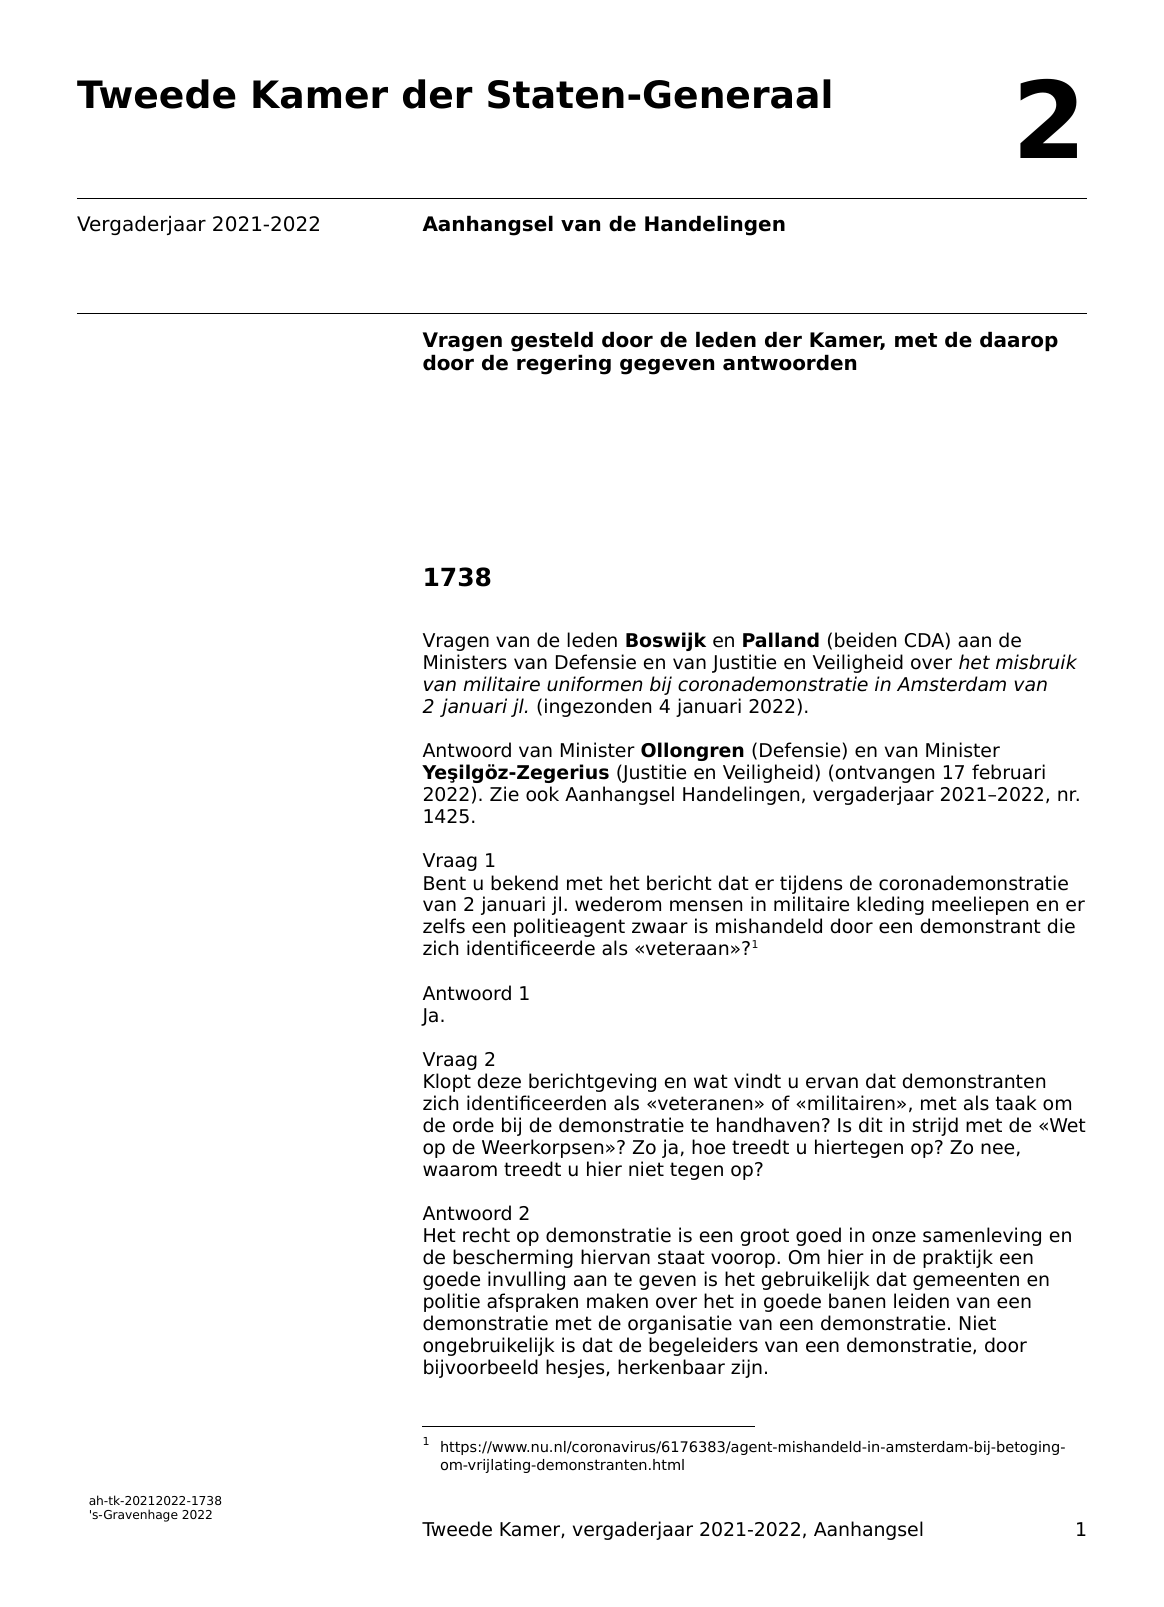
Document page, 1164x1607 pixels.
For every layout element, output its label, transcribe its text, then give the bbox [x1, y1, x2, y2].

text 's-Gravenhage 2022 [88, 1508, 323, 1522]
text Bent u bekend met het bericht dat er tijdens de coronademonstratie van 2 januari jl. wederom mensen in militaire kleding meeliepen en er zelfs een politieagent zwaar is mishandeld door een demonstrant die zich identificeerde als «veteraan»? [422, 872, 1087, 960]
text Ja. [422, 1004, 1087, 1026]
table_cell Vragen gesteld door de leden der Kamer, met de daarop door de regering gegeven antwoorden [422, 314, 1087, 375]
text Vraag 1 [422, 850, 1087, 872]
text Antwoord van Minister Ollongren (Defensie) en van Minister Yeşilgöz-Zegerius (Justitie en Veiligheid) (ontvangen 17 februari 2022). Zie ook Aanhangsel Handelingen, vergaderjaar 2021–2022, nr. 1425. [422, 740, 1087, 828]
text Vraag 2 [422, 1049, 1087, 1071]
text Het recht op demonstratie is een groot goed in onze samenleving en de bescherming hiervan staat voorop. Om hier in de praktijk een goede invulling aan te geven is het gebruikelijk dat gemeenten en politie afspraken maken over het in goede banen leiden van een demonstratie met de organisatie van een demonstratie. Niet ongebruikelijk is dat de begeleiders van een demonstratie, door bijvoorbeeld hesjes, herkenbaar zijn. [422, 1225, 1087, 1378]
text ah-tk-20212022-1738 [88, 1494, 323, 1508]
text Antwoord 1 [422, 982, 1087, 1004]
table_header Tweede Kamer der Staten-Generaal [77, 59, 886, 198]
table_cell Vergaderjaar 2021-2022 [77, 199, 422, 313]
text Klopt deze berichtgeving en wat vindt u ervan dat demonstranten zich identificeerden als «veteranen» of «militairen», met als taak om de orde bij de demonstratie te handhaven? Is dit in strijd met de «Wet op de Weerkorpsen»? Zo ja, hoe treedt u hiertegen op? Zo nee, waarom treedt u hier niet tegen op? [422, 1071, 1087, 1181]
table_cell [77, 314, 422, 375]
text https://www.nu.nl/coronavirus/6176383/agent-mishandeld-in-amsterdam-bij-betoging-om-vrijlating-demonstranten.html [422, 1435, 1087, 1474]
text 1738 [422, 563, 1087, 592]
text Vragen van de leden Boswijk en Palland (beiden CDA) aan de Ministers van Defensie en van Justitie en Veiligheid over het misbruik van militaire uniformen bij coronademonstratie in Amsterdam van 2 januari jl. (ingezonden 4 januari 2022). [422, 630, 1087, 718]
text Antwoord 2 [422, 1203, 1087, 1225]
table_header 2 [886, 59, 1087, 198]
table_cell Aanhangsel van de Handelingen [422, 199, 1087, 313]
